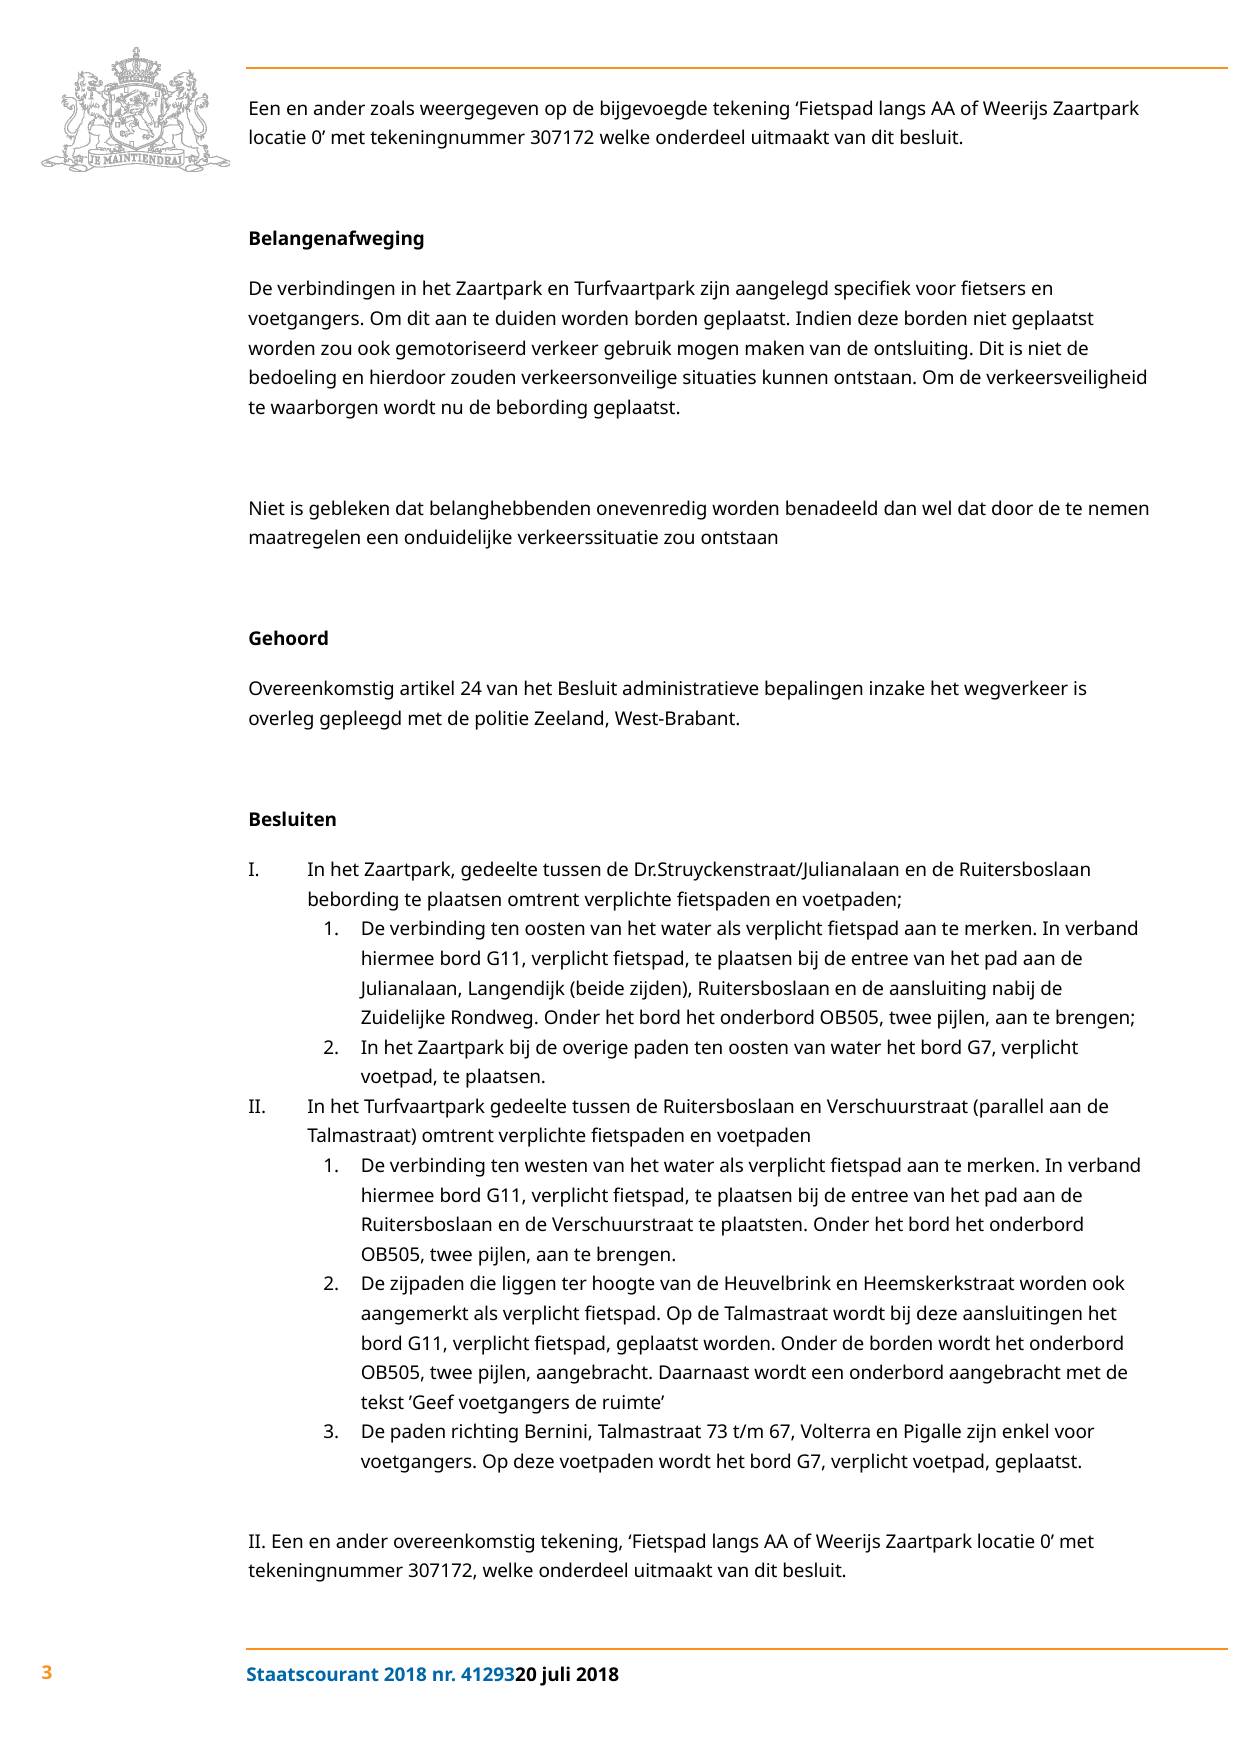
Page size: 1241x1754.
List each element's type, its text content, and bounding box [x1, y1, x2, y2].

picture [41, 47, 231, 172]
text Gehoord [248, 625, 1152, 651]
text II. Een en ander overeenkomstig tekening, ‘Fietspad langs AA of Weerijs Zaartpark locatie 0’ met tekeningnummer 307172, welke onderdeel uitmaakt van dit besluit. [248, 1528, 1152, 1583]
text Een en ander zoals weergegeven op de bijgevoegde tekening ‘Fietspad langs AA of Weerijs Zaartpark locatie 0’ met tekeningnummer 307172 welke onderdeel uitmaakt van dit besluit. [248, 95, 1152, 150]
list De zijpaden die liggen ter hoogte van de Heuvelbrink en Heemskerkstraat worden ook aangemerkt als verplicht fietspad. Op de Talmastraat wordt bij deze aansluitingen het bord G11, verplicht fietspad, geplaatst worden. Onder de borden wordt het onderbord OB505, twee pijlen, aangebracht. Daarnaast wordt een onderbord aangebracht met de tekst ’Geef voetgangers de ruimte’ [323, 1271, 1152, 1415]
list De verbinding ten westen van het water als verplicht fietspad aan te merken. In verband hiermee bord G11, verplicht fietspad, te plaatsen bij de entree van het pad aan de Ruitersboslaan en de Verschuurstraat te plaatsten. Onder het bord het onderbord OB505, twee pijlen, aan te brengen. [323, 1152, 1152, 1267]
text Belangenafweging [248, 225, 1152, 251]
list In het Zaartpark, gedeelte tussen de Dr.Struyckenstraat/Julianalaan en de Ruitersboslaan bebording te plaatsen omtrent verplichte fietspaden en voetpaden; [248, 856, 1152, 912]
text Besluiten [248, 806, 1152, 832]
list In het Zaartpark bij de overige paden ten oosten van water het bord G7, verplicht voetpad, te plaatsen. [323, 1034, 1152, 1089]
list De paden richting Bernini, Talmastraat 73 t/m 67, Volterra en Pigalle zijn enkel voor voetgangers. Op deze voetpaden wordt het bord G7, verplicht voetpad, geplaatst. [323, 1418, 1152, 1474]
text De verbindingen in het Zaartpark en Turfvaartpark zijn aangelegd specifiek voor fietsers en voetgangers. Om dit aan te duiden worden borden geplaatst. Indien deze borden niet geplaatst worden zou ook gemotoriseerd verkeer gebruik mogen maken van de ontsluiting. Dit is niet de bedoeling en hierdoor zouden verkeersonveilige situaties kunnen ontstaan. Om de verkeersveiligheid te waarborgen wordt nu de bebording geplaatst. [248, 276, 1152, 420]
text Niet is gebleken dat belanghebbenden onevenredig worden benadeeld dan wel dat door de te nemen maatregelen een onduidelijke verkeerssituatie zou ontstaan [248, 495, 1152, 550]
list In het Turfvaartpark gedeelte tussen de Ruitersboslaan en Verschuurstraat (parallel aan de Talmastraat) omtrent verplichte fietspaden en voetpaden [248, 1093, 1152, 1148]
text Overeenkomstig artikel 24 van het Besluit administratieve bepalingen inzake het wegverkeer is overleg gepleegd met de politie Zeeland, West-Brabant. [248, 676, 1152, 731]
list De verbinding ten oosten van het water als verplicht fietspad aan te merken. In verband hiermee bord G11, verplicht fietspad, te plaatsen bij de entree van het pad aan de Julianalaan, Langendijk (beide zijden), Ruitersboslaan en de aansluiting nabij de Zuidelijke Rondweg. Onder het bord het onderbord OB505, twee pijlen, aan te brengen; [323, 916, 1152, 1030]
